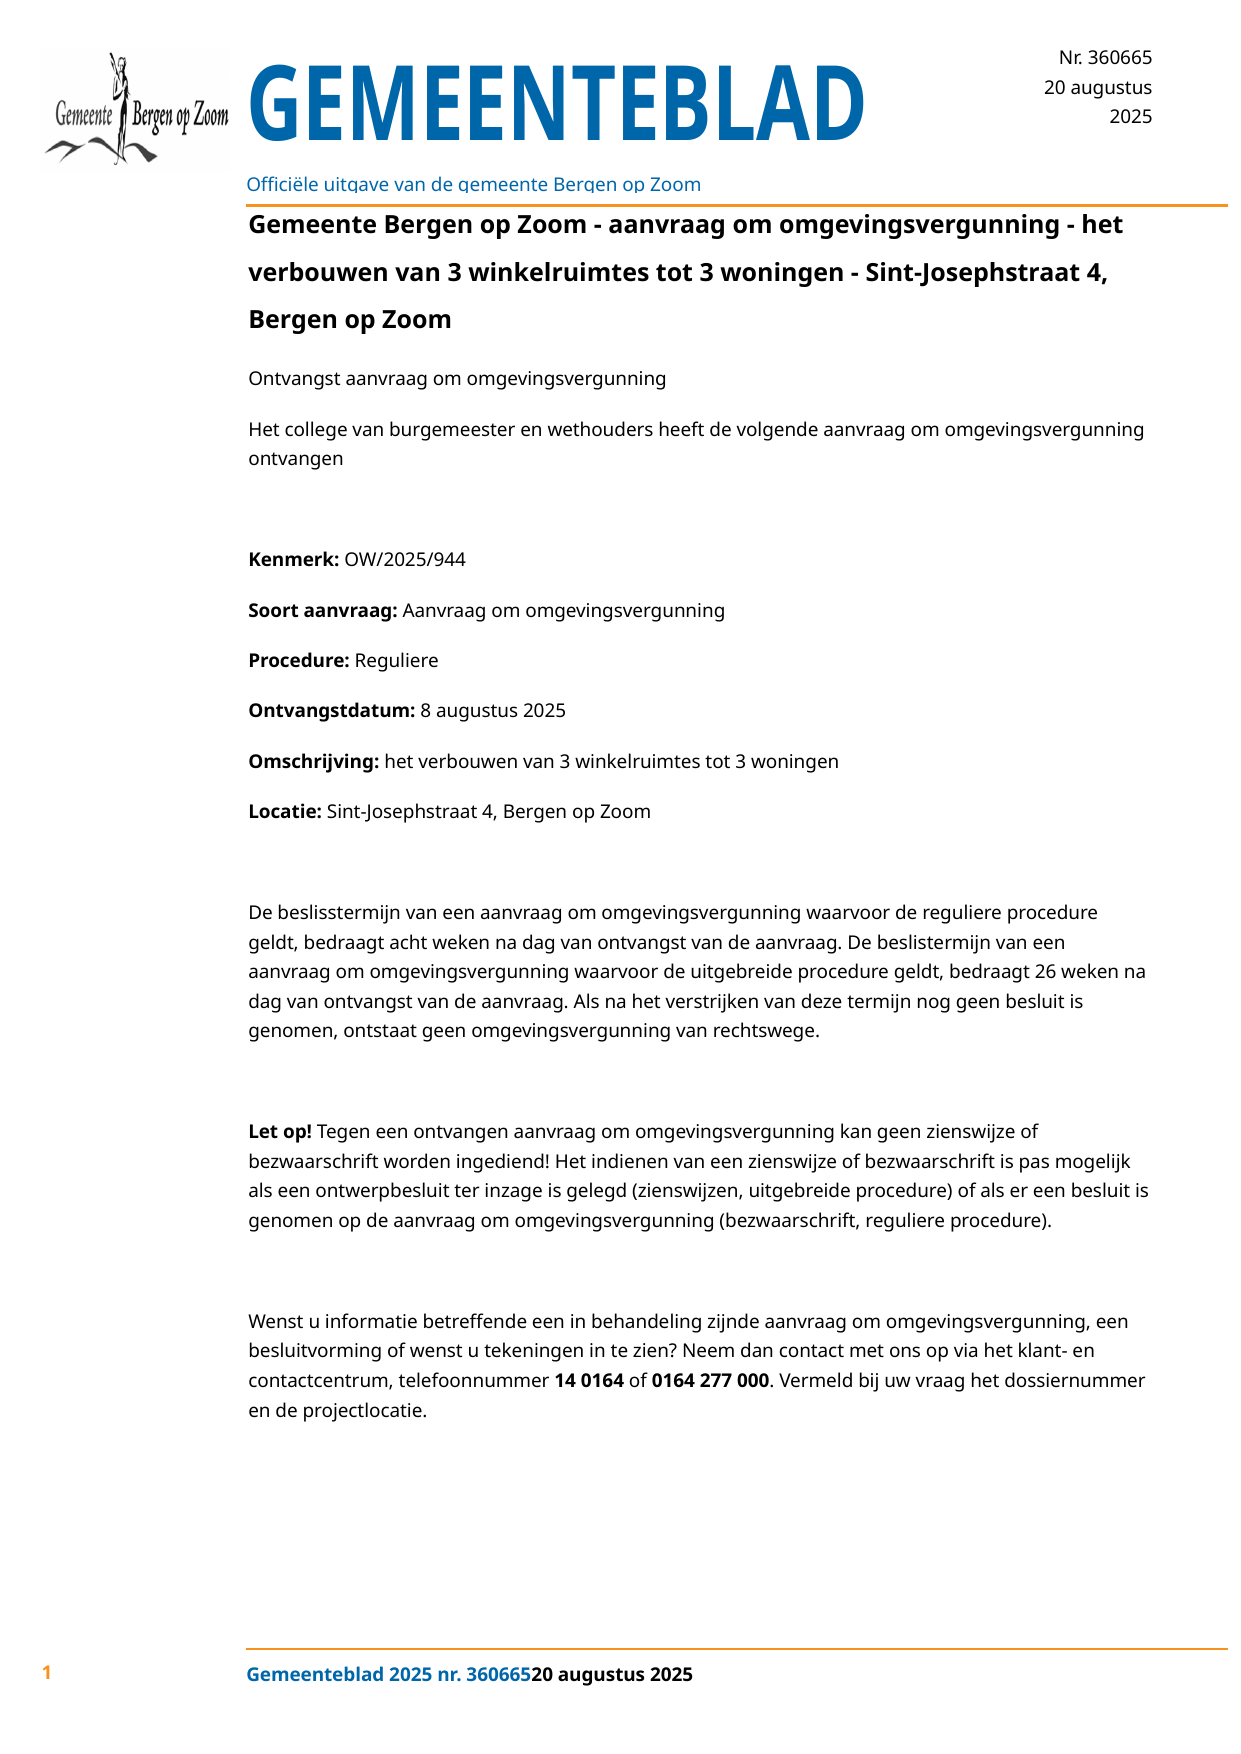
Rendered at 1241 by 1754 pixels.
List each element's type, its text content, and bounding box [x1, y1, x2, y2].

text Kenmerk: OW/2025/944 [248, 546, 1152, 572]
text Procedure: Reguliere [248, 647, 1152, 673]
text Het college van burgemeester en wethouders heeft de volgende aanvraag om omgevingsvergunning ontvangen [248, 416, 1152, 471]
text Gemeente Bergen op Zoom - aanvraag om omgevingsvergunning - het verbouwen van 3 winkelruimtes tot 3 woningen - Sint-Josephstraat 4, Bergen op Zoom [248, 207, 1152, 336]
text Omschrijving: het verbouwen van 3 winkelruimtes tot 3 woningen [248, 748, 1152, 774]
text De beslisstermijn van een aanvraag om omgevingsvergunning waarvoor de reguliere procedure geldt, bedraagt acht weken na dag van ontvangst van de aanvraag. De beslistermijn van een aanvraag om omgevingsvergunning waarvoor de uitgebreide procedure geldt, bedraagt 26 weken na dag van ontvangst van de aanvraag. Als na het verstrijken van deze termijn nog geen besluit is genomen, ontstaat geen omgevingsvergunning van rechtswege. [248, 899, 1152, 1043]
picture [41, 47, 231, 172]
text Wenst u informatie betreffende een in behandeling zijnde aanvraag om omgevingsvergunning, een besluitvorming of wenst u tekeningen in te zien? Neem dan contact met ons op via het klant- en contactcentrum, telefoonnummer 14 0164 of 0164 277 000. Vermeld bij uw vraag het dossiernummer en de projectlocatie. [248, 1308, 1152, 1422]
text Ontvangst aanvraag om omgevingsvergunning [248, 366, 1152, 391]
text Ontvangstdatum: 8 augustus 2025 [248, 698, 1152, 723]
text Soort aanvraag: Aanvraag om omgevingsvergunning [248, 597, 1152, 622]
text Let op! Tegen een ontvangen aanvraag om omgevingsvergunning kan geen zienswijze of bezwaarschrift worden ingediend! Het indienen van een zienswijze of bezwaarschrift is pas mogelijk als een ontwerpbesluit ter inzage is gelegd (zienswijzen, uitgebreide procedure) of als er een besluit is genomen op de aanvraag om omgevingsvergunning (bezwaarschrift, reguliere procedure). [248, 1118, 1152, 1233]
text Locatie: Sint-Josephstraat 4, Bergen op Zoom [248, 798, 1152, 824]
